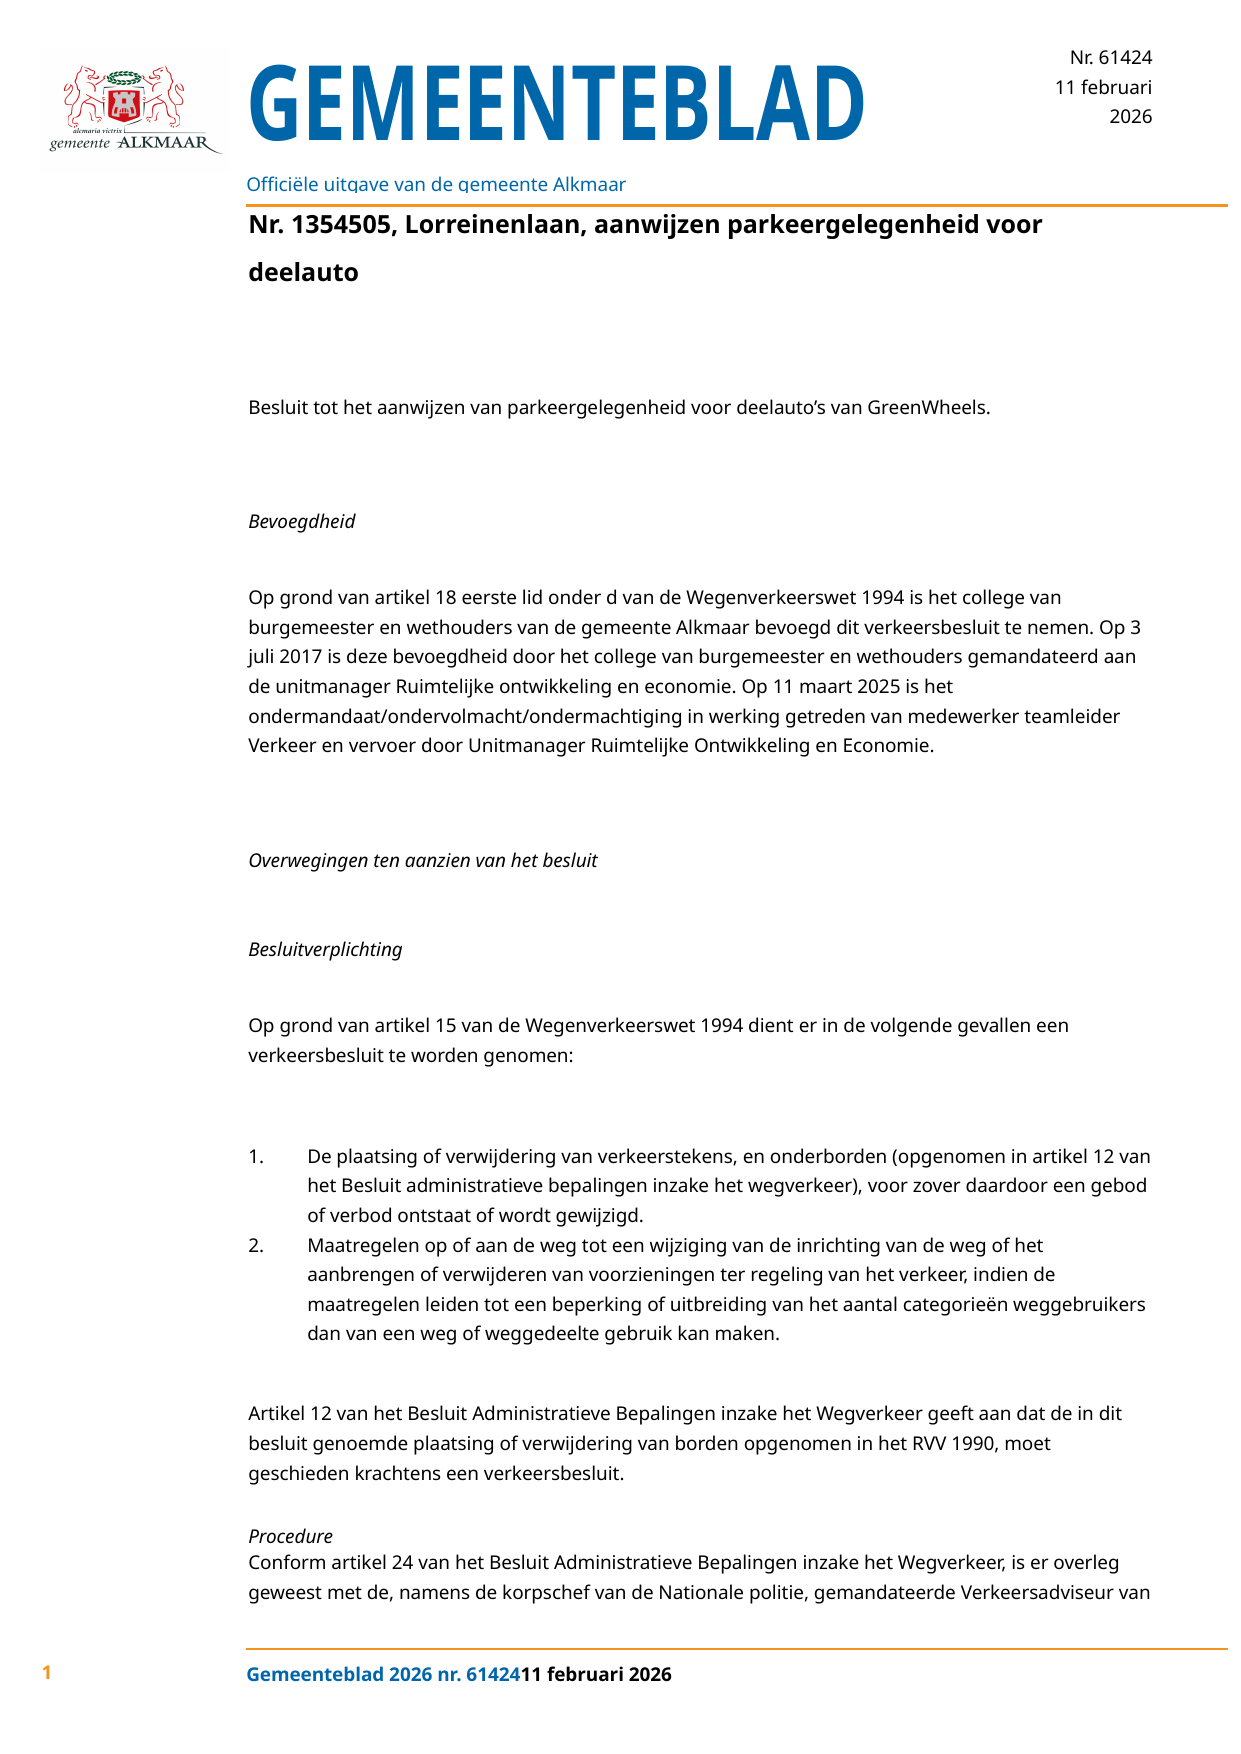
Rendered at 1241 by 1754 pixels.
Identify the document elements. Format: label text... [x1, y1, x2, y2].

text Besluit tot het aanwijzen van parkeergelegenheid voor deelauto’s van GreenWheels. [248, 394, 1152, 420]
list De plaatsing of verwijdering van verkeerstekens, en onderborden (opgenomen in artikel 12 van het Besluit administratieve bepalingen inzake het wegverkeer), voor zover daardoor een gebod of verbod ontstaat of wordt gewijzigd. [248, 1143, 1152, 1228]
list Maatregelen op of aan de weg tot een wijziging van de inrichting van de weg of het aanbrengen of verwijderen van voorzieningen ter regeling van het verkeer, indien de maatregelen leiden tot een beperking of uitbreiding van het aantal categorieën weggebruikers dan van een weg of weggedeelte gebruik kan maken. [248, 1232, 1152, 1346]
picture [41, 47, 231, 172]
text Artikel 12 van het Besluit Administratieve Bepalingen inzake het Wegverkeer geeft aan dat de in dit besluit genoemde plaatsing of verwijdering van borden opgenomen in het RVV 1990, moet geschieden krachtens een verkeersbesluit. [248, 1401, 1152, 1486]
text Op grond van artikel 15 van de Wegenverkeerswet 1994 dient er in de volgende gevallen een verkeersbesluit te worden genomen: [248, 1013, 1152, 1068]
text Overwegingen ten aanzien van het besluit [248, 847, 1152, 873]
text Conform artikel 24 van het Besluit Administratieve Bepalingen inzake het Wegverkeer, is er overleg geweest met de, namens de korpschef van de Nationale politie, gemandateerde Verkeersadviseur van [248, 1549, 1152, 1605]
text Procedure [248, 1524, 1152, 1549]
text Bevoegdheid [248, 508, 1152, 534]
text Op grond van artikel 18 eerste lid onder d van de Wegenverkeerswet 1994 is het college van burgemeester en wethouders van de gemeente Alkmaar bevoegd dit verkeersbesluit te nemen. Op 3 juli 2017 is deze bevoegdheid door het college van burgemeester en wethouders gemandateerd aan de unitmanager Ruimtelijke ontwikkeling en economie. Op 11 maart 2025 is het ondermandaat/ondervolmacht/ondermachtiging in werking getreden van medewerker teamleider Verkeer en vervoer door Unitmanager Ruimtelijke Ontwikkeling en Economie. [248, 584, 1152, 758]
text Nr. 1354505, Lorreinenlaan, aanwijzen parkeergelegenheid voor deelauto [248, 207, 1152, 288]
text Besluitverplichting [248, 937, 1152, 962]
